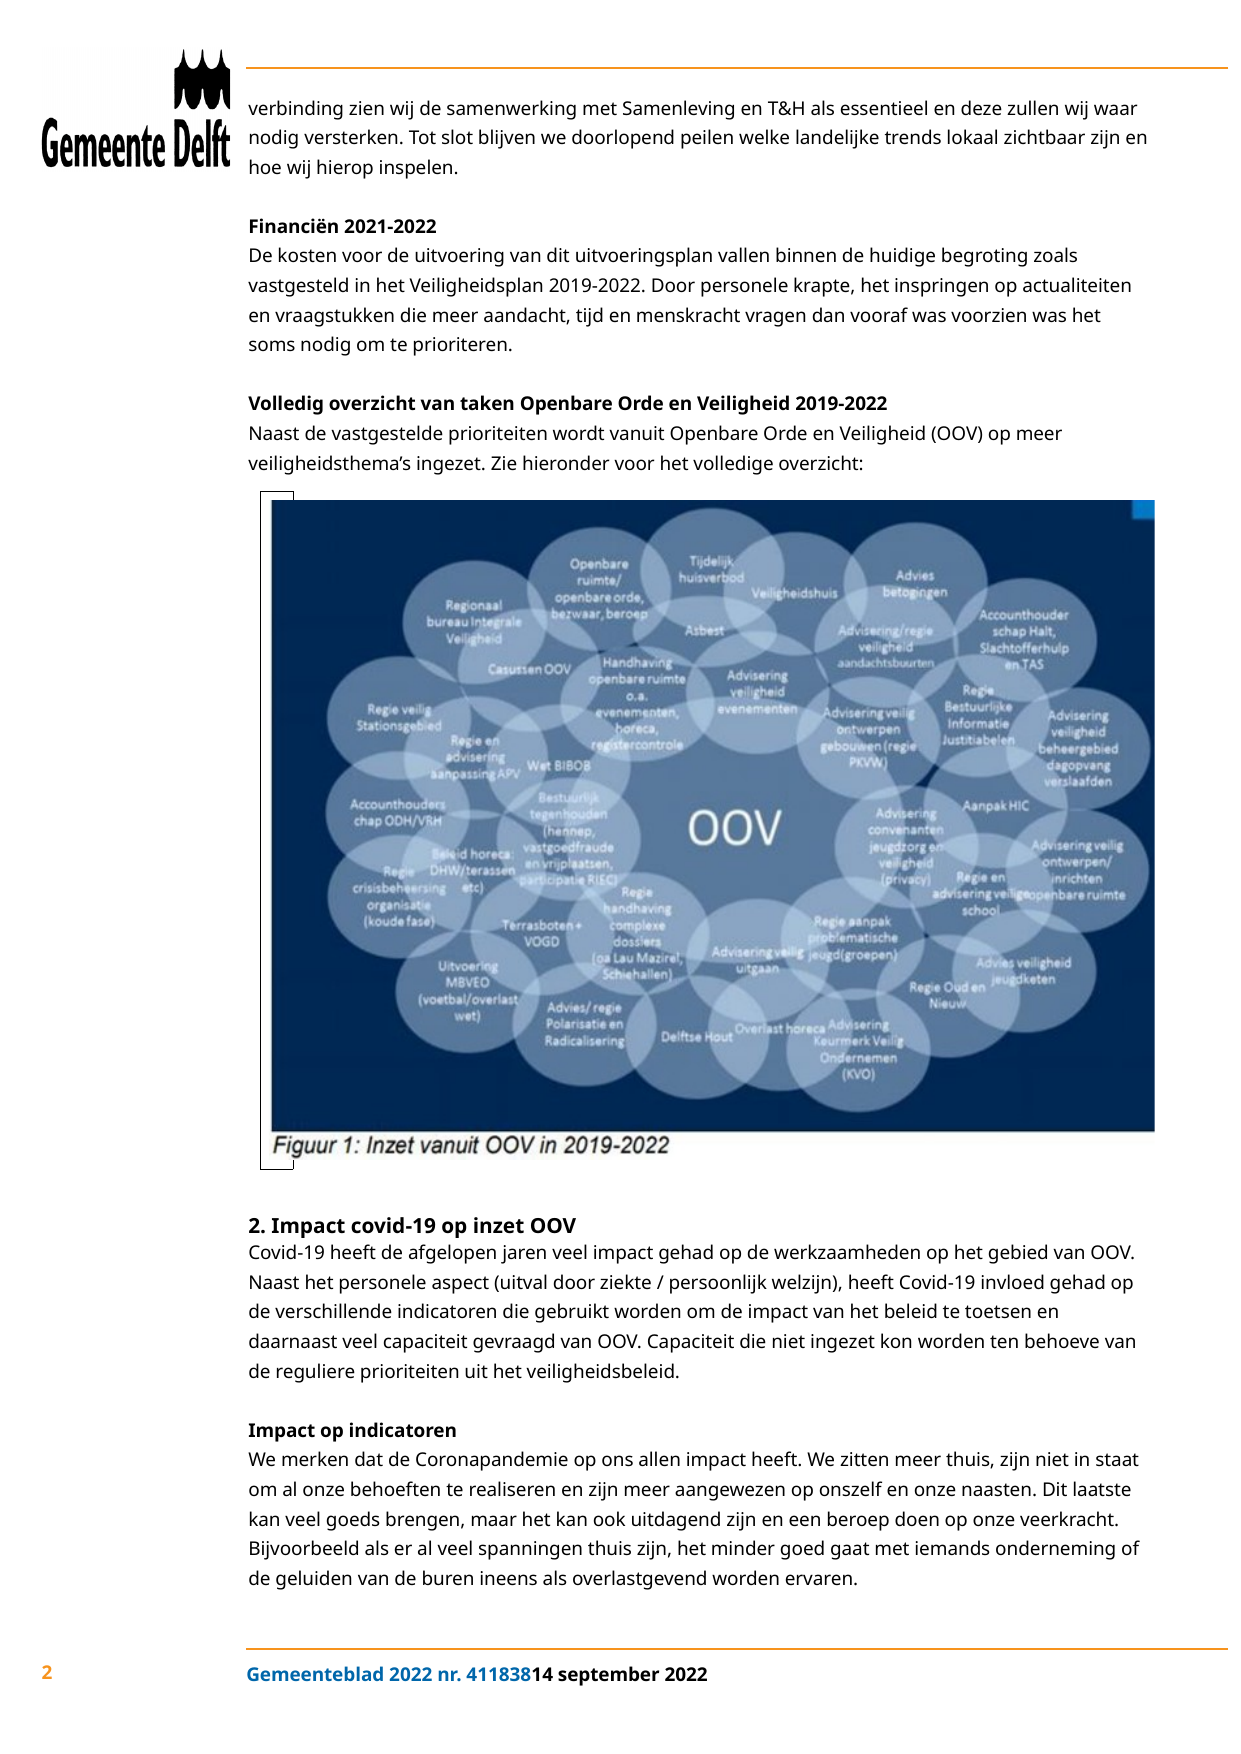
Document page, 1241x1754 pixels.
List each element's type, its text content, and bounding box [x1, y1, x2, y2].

text Impact op indicatoren [248, 1417, 1152, 1443]
text Volledig overzicht van taken Openbare Orde en Veiligheid 2019-2022 [248, 391, 1152, 416]
text verbinding zien wij de samenwerking met Samenleving en T&H als essentieel en deze zullen wij waar nodig versterken. Tot slot blijven we doorlopend peilen welke landelijke trends lokaal zichtbaar zijn en hoe wij hierop inspelen. [248, 95, 1152, 180]
text We merken dat de Coronapandemie op ons allen impact heeft. We zitten meer thuis, zijn niet in staat om al onze behoeften te realiseren en zijn meer aangewezen op onszelf en onze naasten. Dit laatste kan veel goeds brengen, maar het kan ook uitdagend zijn en een beroep doen op onze veerkracht. Bijvoorbeeld als er al veel spanningen thuis zijn, het minder goed gaat met iemands onderneming of de geluiden van de buren ineens als overlastgevend worden ervaren. [248, 1447, 1152, 1591]
text Naast de vastgestelde prioriteiten wordt vanuit Openbare Orde en Veiligheid (OOV) op meer veiligheidsthema’s ingezet. Zie hieronder voor het volledige overzicht: [248, 420, 1152, 476]
picture [41, 47, 231, 172]
picture [268, 500, 1155, 1160]
text De kosten voor de uitvoering van dit uitvoeringsplan vallen binnen de huidige begroting zoals vastgesteld in het Veiligheidsplan 2019-2022. Door personele krapte, het inspringen op actualiteiten en vraagstukken die meer aandacht, tijd en menskracht vragen dan vooraf was voorzien was het soms nodig om te prioriteren. [248, 243, 1152, 357]
text Financiën 2021-2022 [248, 213, 1152, 239]
text 2. Impact covid-19 op inzet OOV [248, 1211, 1152, 1239]
text Covid-19 heeft de afgelopen jaren veel impact gehad op de werkzaamheden op het gebied van OOV. Naast het personele aspect (uitval door ziekte / persoonlijk welzijn), heeft Covid-19 invloed gehad op de verschillende indicatoren die gebruikt worden om de impact van het beleid te toetsen en daarnaast veel capaciteit gevraagd van OOV. Capaciteit die niet ingezet kon worden ten behoeve van de reguliere prioriteiten uit het veiligheidsbeleid. [248, 1239, 1152, 1383]
